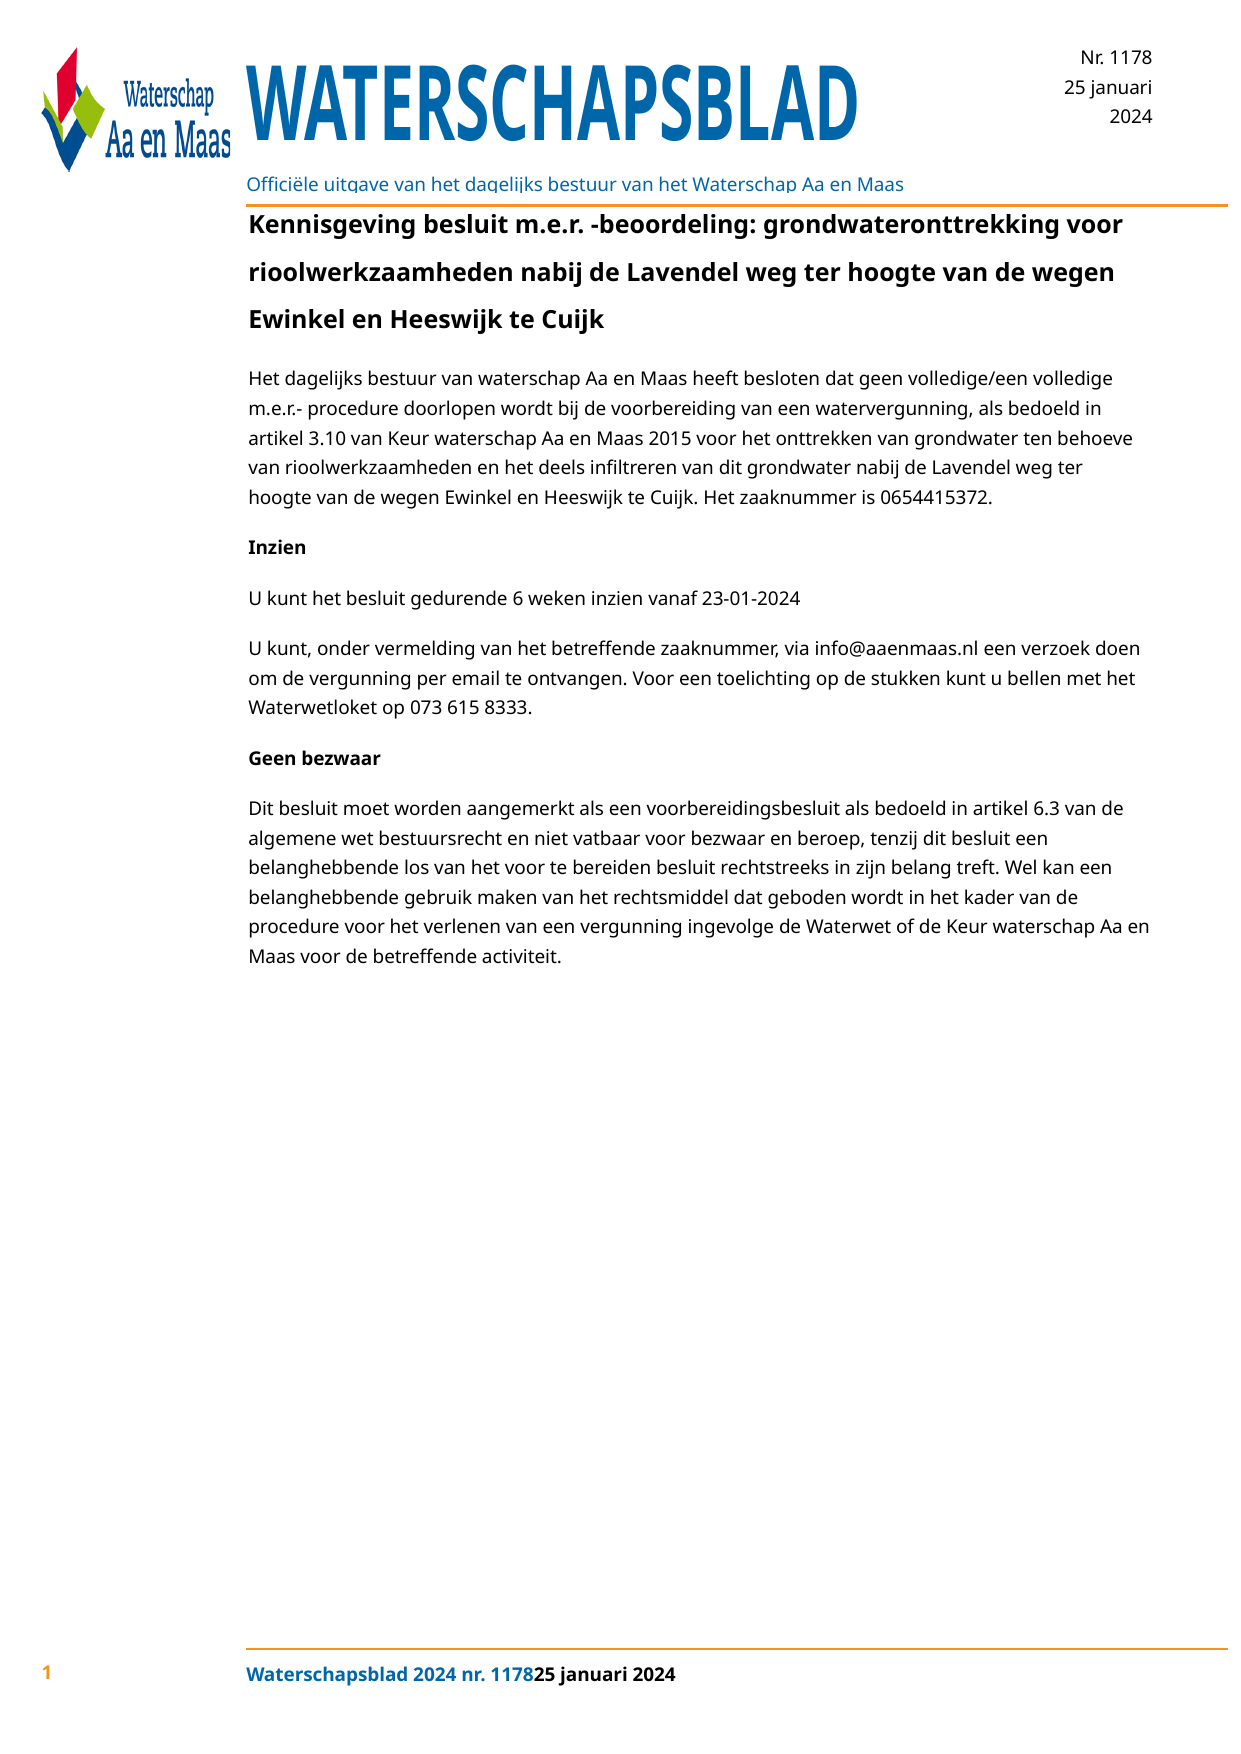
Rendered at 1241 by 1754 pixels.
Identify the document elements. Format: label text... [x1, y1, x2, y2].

text Kennisgeving besluit m.e.r. -beoordeling: grondwateronttrekking voor rioolwerkzaamheden nabij de Lavendel weg ter hoogte van de wegen Ewinkel en Heeswijk te Cuijk [248, 207, 1152, 336]
text Het dagelijks bestuur van waterschap Aa en Maas heeft besloten dat geen volledige/een volledige m.e.r.- procedure doorlopen wordt bij de voorbereiding van een watervergunning, als bedoeld in artikel 3.10 van Keur waterschap Aa en Maas 2015 voor het onttrekken van grondwater ten behoeve van rioolwerkzaamheden en het deels infiltreren van dit grondwater nabij de Lavendel weg ter hoogte van de wegen Ewinkel en Heeswijk te Cuijk. Het zaaknummer is 0654415372. [248, 366, 1152, 509]
text U kunt het besluit gedurende 6 weken inzien vanaf 23-01-2024 [248, 585, 1152, 610]
text U kunt, onder vermelding van het betreffende zaaknummer, via info@aaenmaas.nl een verzoek doen om de vergunning per email te ontvangen. Voor een toelichting op de stukken kunt u bellen met het Waterwetloket op 073 615 8333. [248, 635, 1152, 720]
text Dit besluit moet worden aangemerkt als een voorbereidingsbesluit als bedoeld in artikel 6.3 van de algemene wet bestuursrecht en niet vatbaar voor bezwaar en beroep, tenzij dit besluit een belanghebbende los van het voor te bereiden besluit rechtstreeks in zijn belang treft. Wel kan een belanghebbende gebruik maken van het rechtsmiddel dat geboden wordt in het kader van de procedure voor het verlenen van een vergunning ingevolge de Waterwet of de Keur waterschap Aa en Maas voor de betreffende activiteit. [248, 795, 1152, 969]
text Inzien [248, 534, 1152, 560]
picture [41, 47, 231, 172]
text Geen bezwaar [248, 745, 1152, 770]
